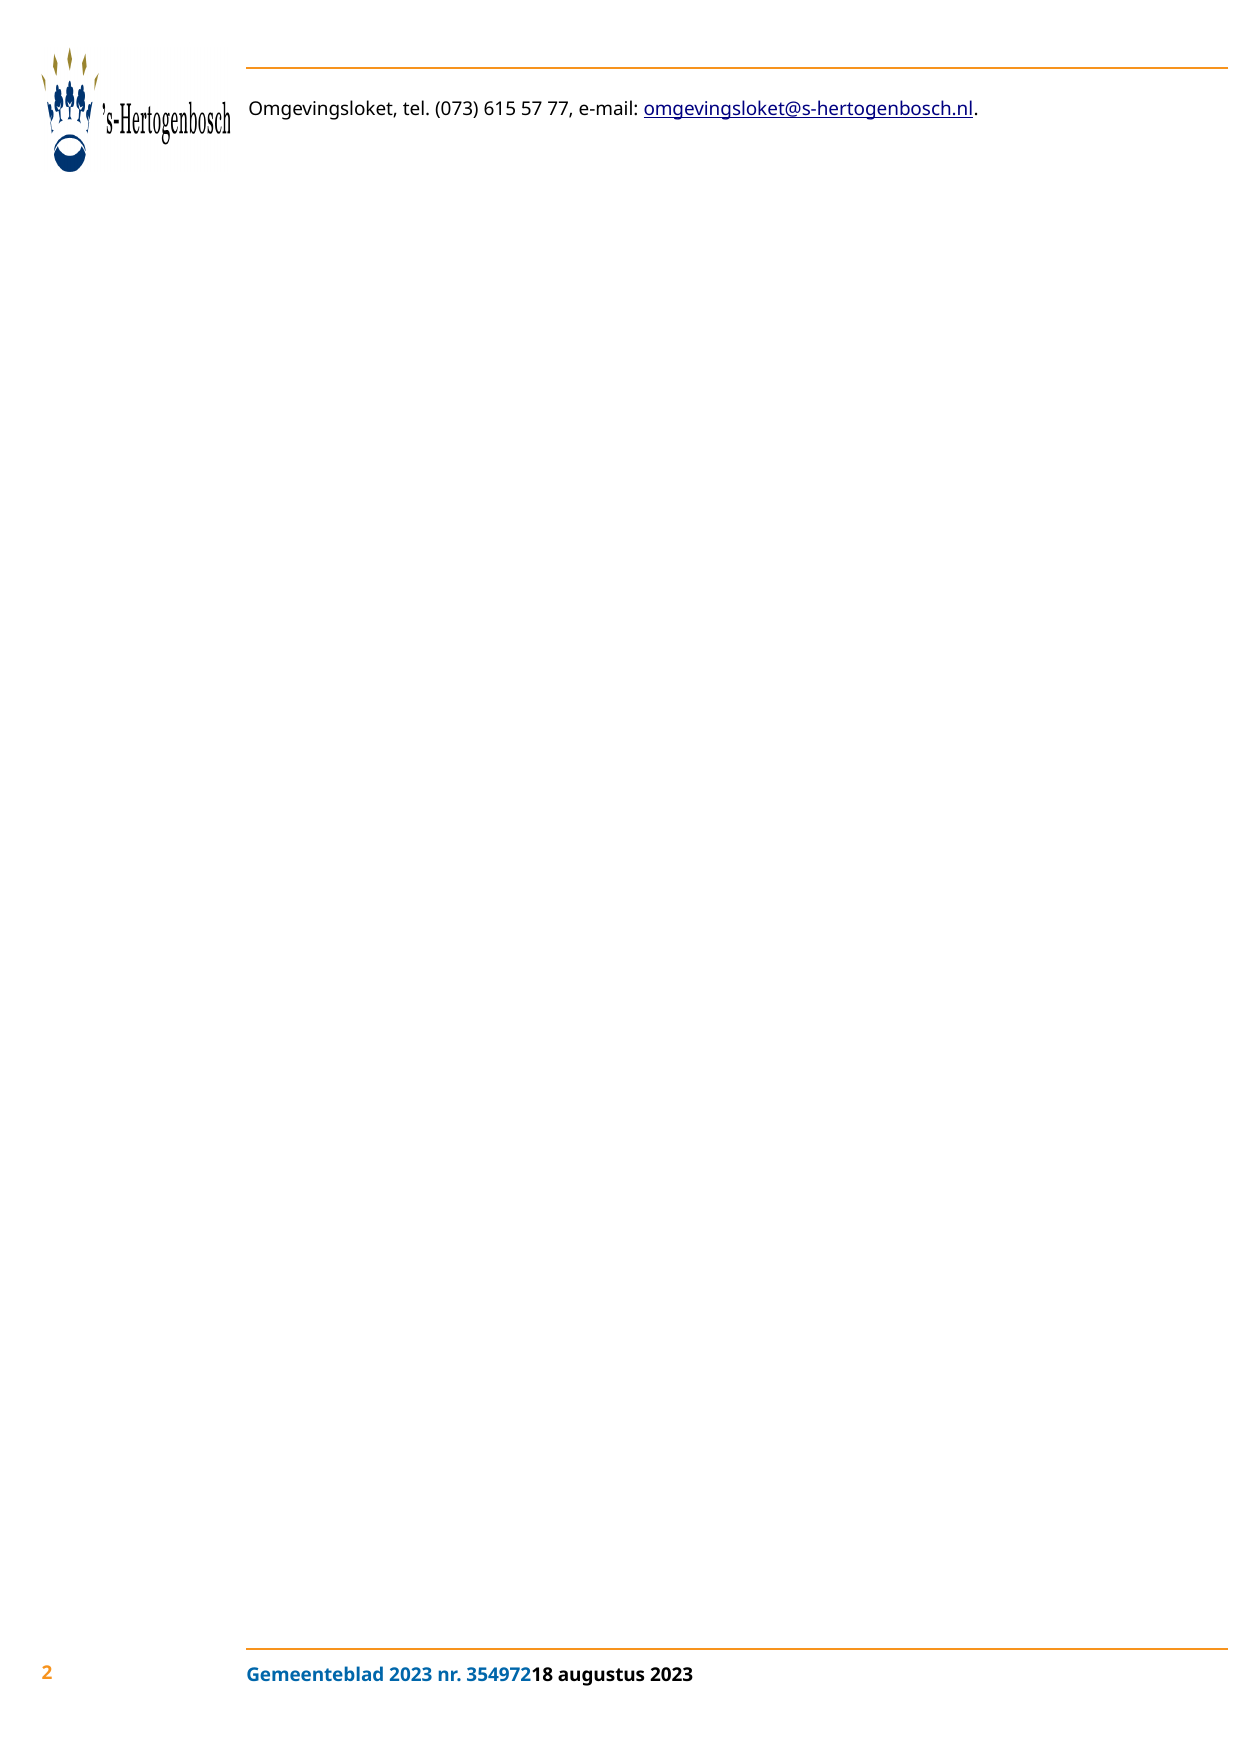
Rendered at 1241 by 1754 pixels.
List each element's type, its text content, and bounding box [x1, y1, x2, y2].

picture [41, 47, 231, 172]
text Omgevingsloket, tel. (073) 615 57 77, e-mail: omgevingsloket@s-hertogenbosch.nl. [248, 95, 1152, 121]
